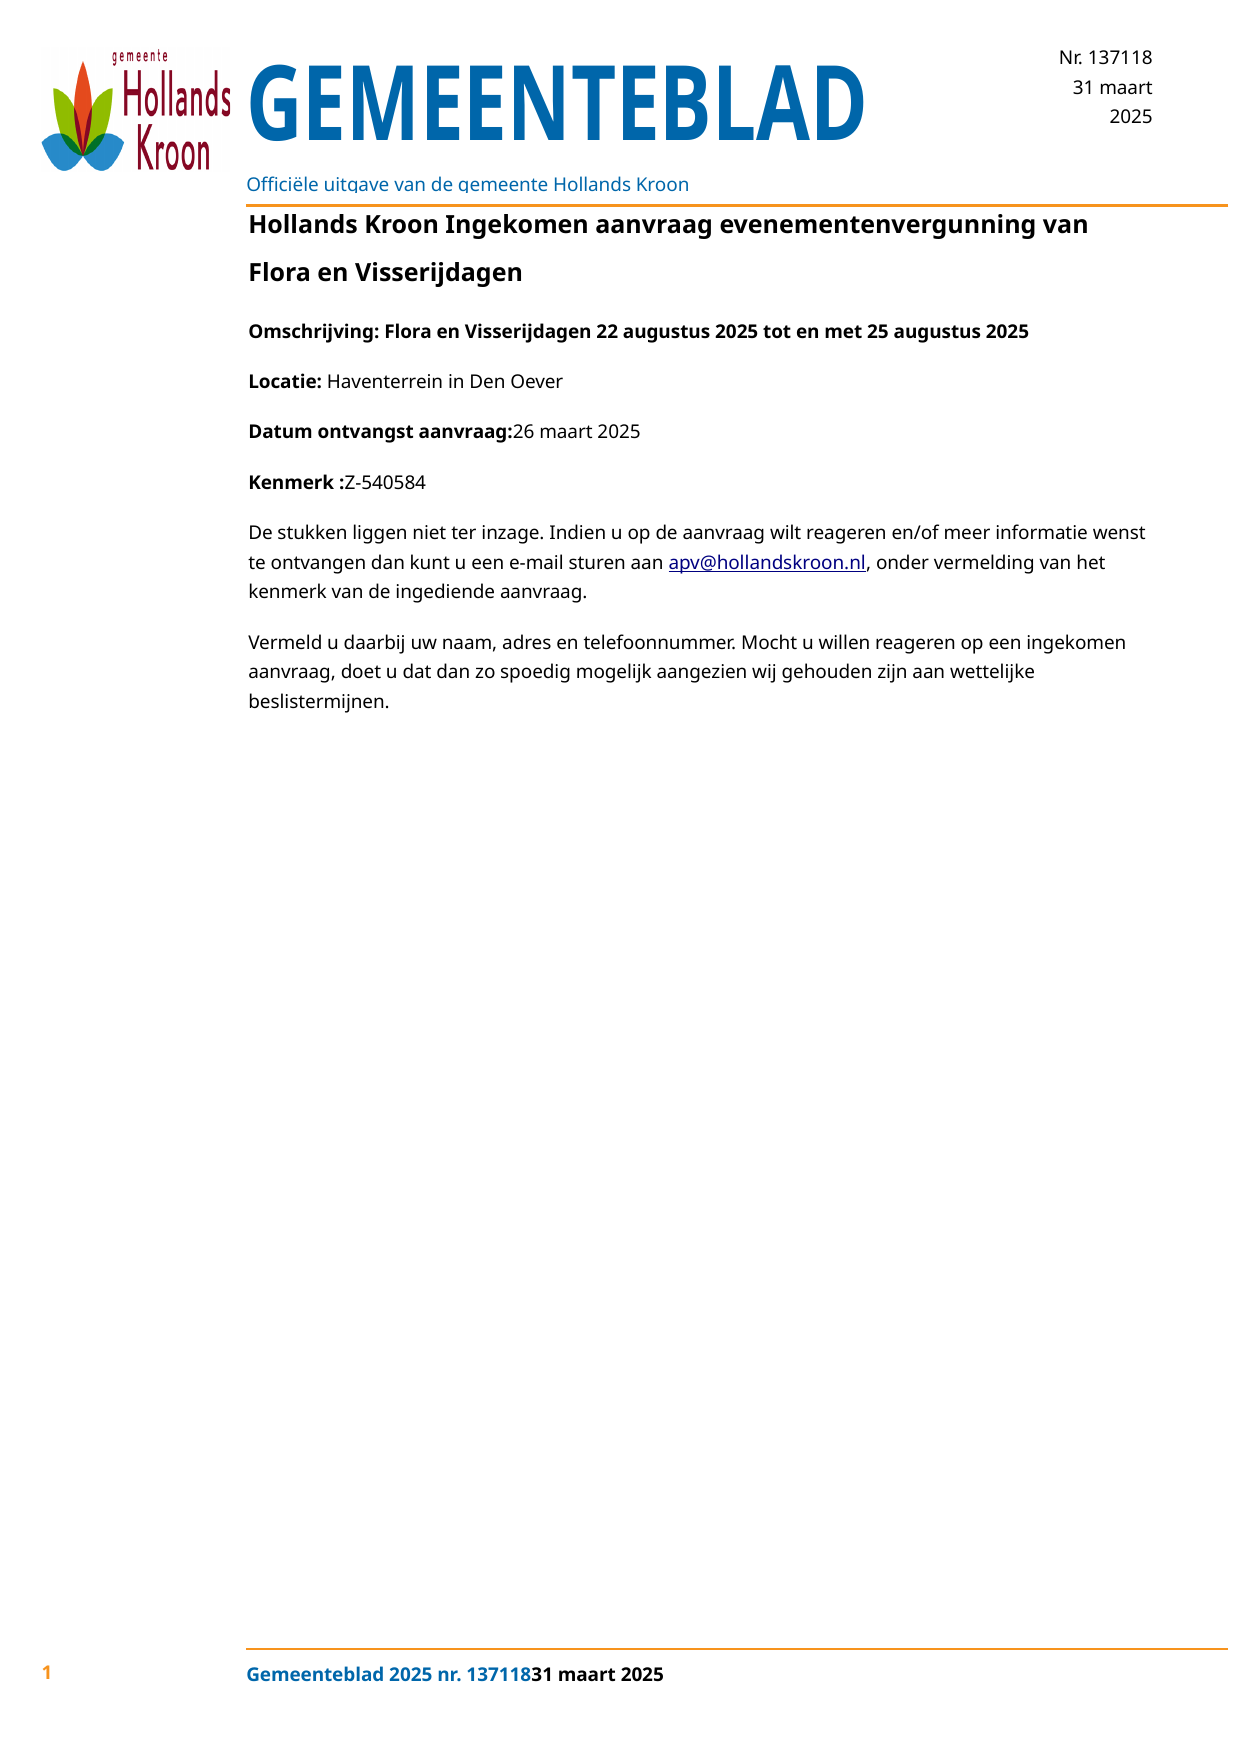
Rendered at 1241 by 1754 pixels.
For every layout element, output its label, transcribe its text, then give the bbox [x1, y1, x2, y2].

text Vermeld u daarbij uw naam, adres en telefoonnummer. Mocht u willen reageren op een ingekomen aanvraag, doet u dat dan zo spoedig mogelijk aangezien wij gehouden zijn aan wettelijke beslistermijnen. [248, 629, 1152, 714]
text Kenmerk :Z-540584 [248, 469, 1152, 495]
text De stukken liggen niet ter inzage. Indien u op de aanvraag wilt reageren en/of meer informatie wenst te ontvangen dan kunt u een e-mail sturen aan apv@hollandskroon.nl, onder vermelding van het kenmerk van de ingediende aanvraag. [248, 519, 1152, 604]
text Locatie: Haventerrein in Den Oever [248, 368, 1152, 394]
text Hollands Kroon Ingekomen aanvraag evenementenvergunning van Flora en Visserijdagen [248, 207, 1152, 288]
picture [41, 47, 231, 172]
text Omschrijving: Flora en Visserijdagen 22 augustus 2025 tot en met 25 augustus 2025 [248, 318, 1152, 344]
text Datum ontvangst aanvraag:26 maart 2025 [248, 419, 1152, 444]
